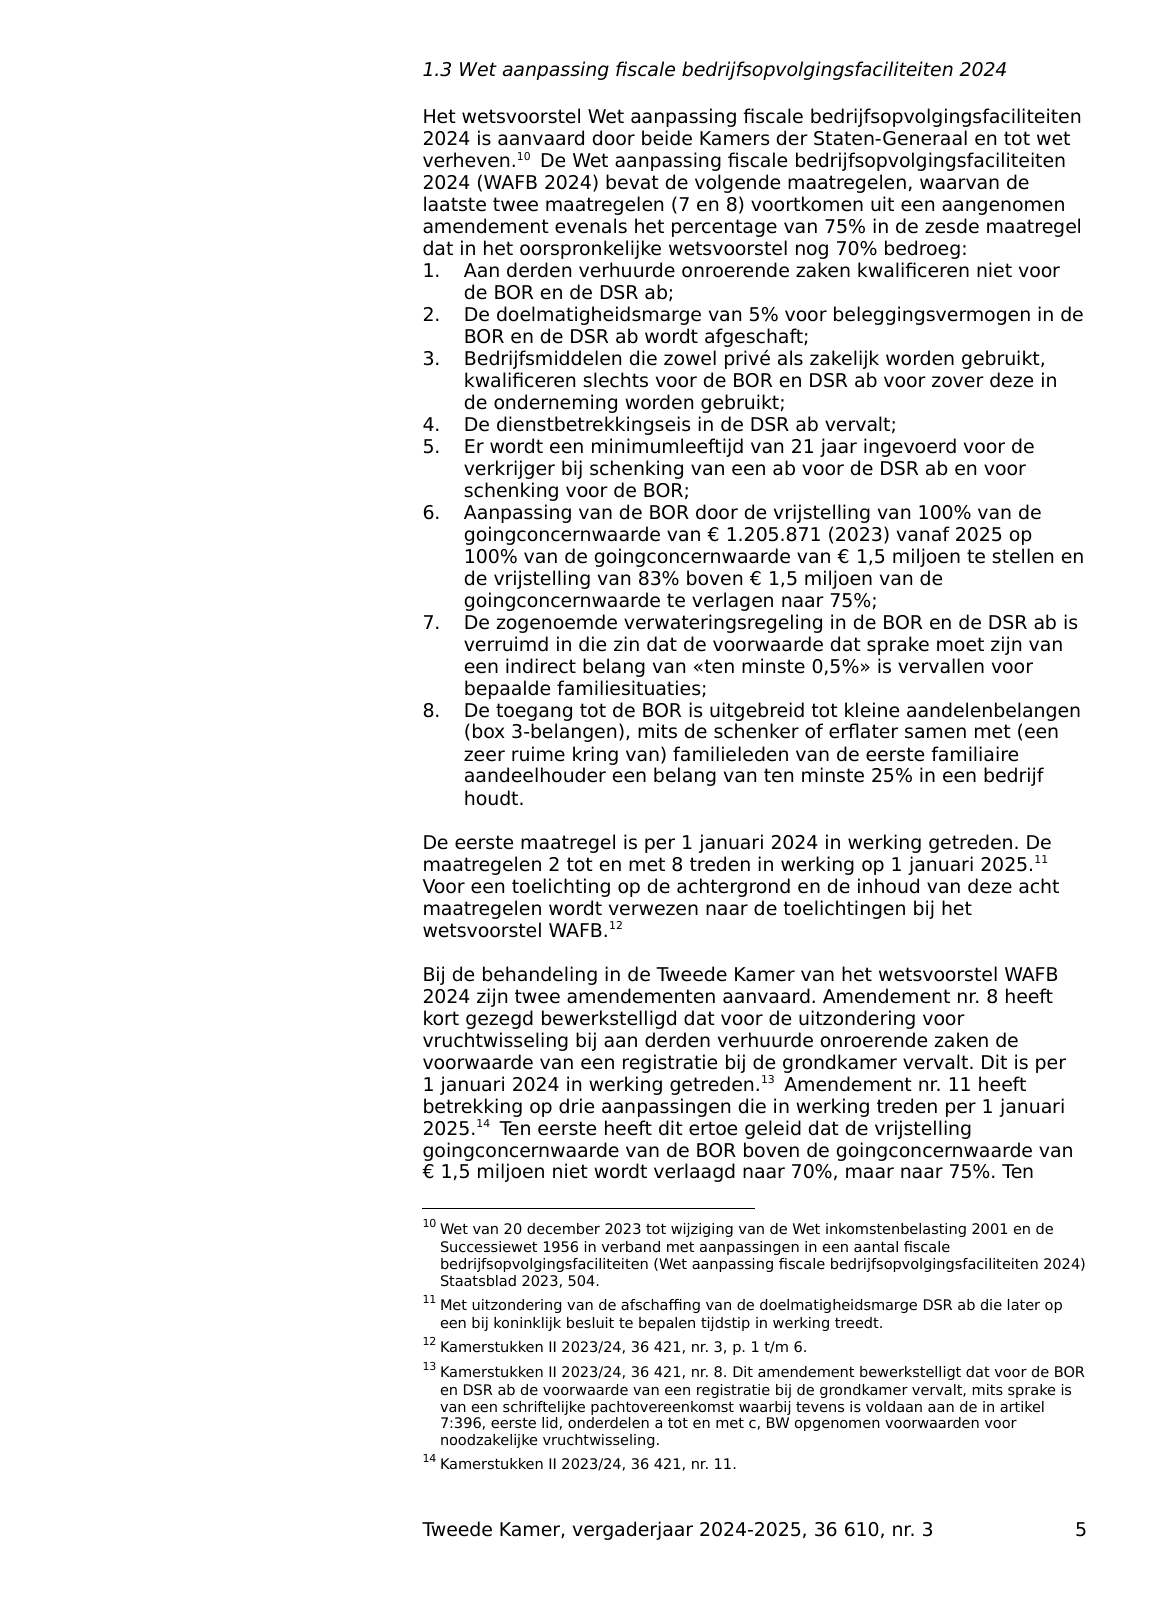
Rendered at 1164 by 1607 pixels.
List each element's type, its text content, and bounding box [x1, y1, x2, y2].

text 2. De doelmatigheidsmarge van 5% voor beleggingsvermogen in de BOR en de DSR ab wordt afgeschaft; [422, 304, 1087, 348]
text 7. De zogenoemde verwateringsregeling in de BOR en de DSR ab is verruimd in die zin dat de voorwaarde dat sprake moet zijn van een indirect belang van «ten minste 0,5%» is vervallen voor bepaalde familiesituaties; [422, 612, 1087, 699]
text Bij de behandeling in de Tweede Kamer van het wetsvoorstel WAFB 2024 zijn twee amendementen aanvaard. Amendement nr. 8 heeft kort gezegd bewerkstelligd dat voor de uitzondering voor vruchtwisseling bij aan derden verhuurde onroerende zaken de voorwaarde van een registratie bij de grondkamer vervalt. Dit is per 1 januari 2024 in werking getreden. Amendement nr. 11 heeft betrekking op drie aanpassingen die in werking treden per 1 januari 2025. Ten eerste heeft dit ertoe geleid dat de vrijstelling goingconcernwaarde van de BOR boven de goingconcernwaarde van € 1,5 miljoen niet wordt verlaagd naar 70%, maar naar 75%. Ten [422, 964, 1087, 1183]
text 6. Aanpassing van de BOR door de vrijstelling van 100% van de goingconcernwaarde van € 1.205.871 (2023) vanaf 2025 op 100% van de goingconcernwaarde van € 1,5 miljoen te stellen en de vrijstelling van 83% boven € 1,5 miljoen van de goingconcernwaarde te verlagen naar 75%; [422, 502, 1087, 612]
text Het wetsvoorstel Wet aanpassing fiscale bedrijfsopvolgingsfaciliteiten 2024 is aanvaard door beide Kamers der Staten-Generaal en tot wet verheven. De Wet aanpassing fiscale bedrijfsopvolgingsfaciliteiten 2024 (WAFB 2024) bevat de volgende maatregelen, waarvan de laatste twee maatregelen (7 en 8) voortkomen uit een aangenomen amendement evenals het percentage van 75% in de zesde maatregel dat in het oorspronkelijke wetsvoorstel nog 70% bedroeg: [422, 106, 1087, 260]
text 3. Bedrijfsmiddelen die zowel privé als zakelijk worden gebruikt, kwalificeren slechts voor de BOR en DSR ab voor zover deze in de onderneming worden gebruikt; [422, 348, 1087, 414]
text Kamerstukken II 2023/24, 36 421, nr. 8. Dit amendement bewerkstelligt dat voor de BOR en DSR ab de voorwaarde van een registratie bij de grondkamer vervalt, mits sprake is van een schriftelijke pachtovereenkomst waarbij tevens is voldaan aan de in artikel 7:396, eerste lid, onderdelen a tot en met c, BW opgenomen voorwaarden voor noodzakelijke vruchtwisseling. [422, 1360, 1087, 1449]
text Kamerstukken II 2023/24, 36 421, nr. 3, p. 1 t/m 6. [422, 1335, 1087, 1357]
text 4. De dienstbetrekkingseis in de DSR ab vervalt; [422, 414, 1087, 436]
text Met uitzondering van de afschaffing van de doelmatigheidsmarge DSR ab die later op een bij koninklijk besluit te bepalen tijdstip in werking treedt. [422, 1293, 1087, 1332]
text De eerste maatregel is per 1 januari 2024 in werking getreden. De maatregelen 2 tot en met 8 treden in werking op 1 januari 2025. Voor een toelichting op de achtergrond en de inhoud van deze acht maatregelen wordt verwezen naar de toelichtingen bij het wetsvoorstel WAFB. [422, 832, 1087, 941]
text Wet van 20 december 2023 tot wijziging van de Wet inkomstenbelasting 2001 en de Successiewet 1956 in verband met aanpassingen in een aantal fiscale bedrijfsopvolgingsfaciliteiten (Wet aanpassing fiscale bedrijfsopvolgingsfaciliteiten 2024) Staatsblad 2023, 504. [422, 1217, 1087, 1290]
text 8. De toegang tot de BOR is uitgebreid tot kleine aandelenbelangen (box 3-belangen), mits de schenker of erflater samen met (een zeer ruime kring van) familieleden van de eerste familiaire aandeelhouder een belang van ten minste 25% in een bedrijf houdt. [422, 699, 1087, 809]
subtitle 1.3 Wet aanpassing fiscale bedrijfsopvolgingsfaciliteiten 2024 [422, 59, 1087, 81]
text 1. Aan derden verhuurde onroerende zaken kwalificeren niet voor de BOR en de DSR ab; [422, 260, 1087, 304]
text 5. Er wordt een minimumleeftijd van 21 jaar ingevoerd voor de verkrijger bij schenking van een ab voor de DSR ab en voor schenking voor de BOR; [422, 436, 1087, 502]
text Kamerstukken II 2023/24, 36 421, nr. 11. [422, 1452, 1087, 1474]
